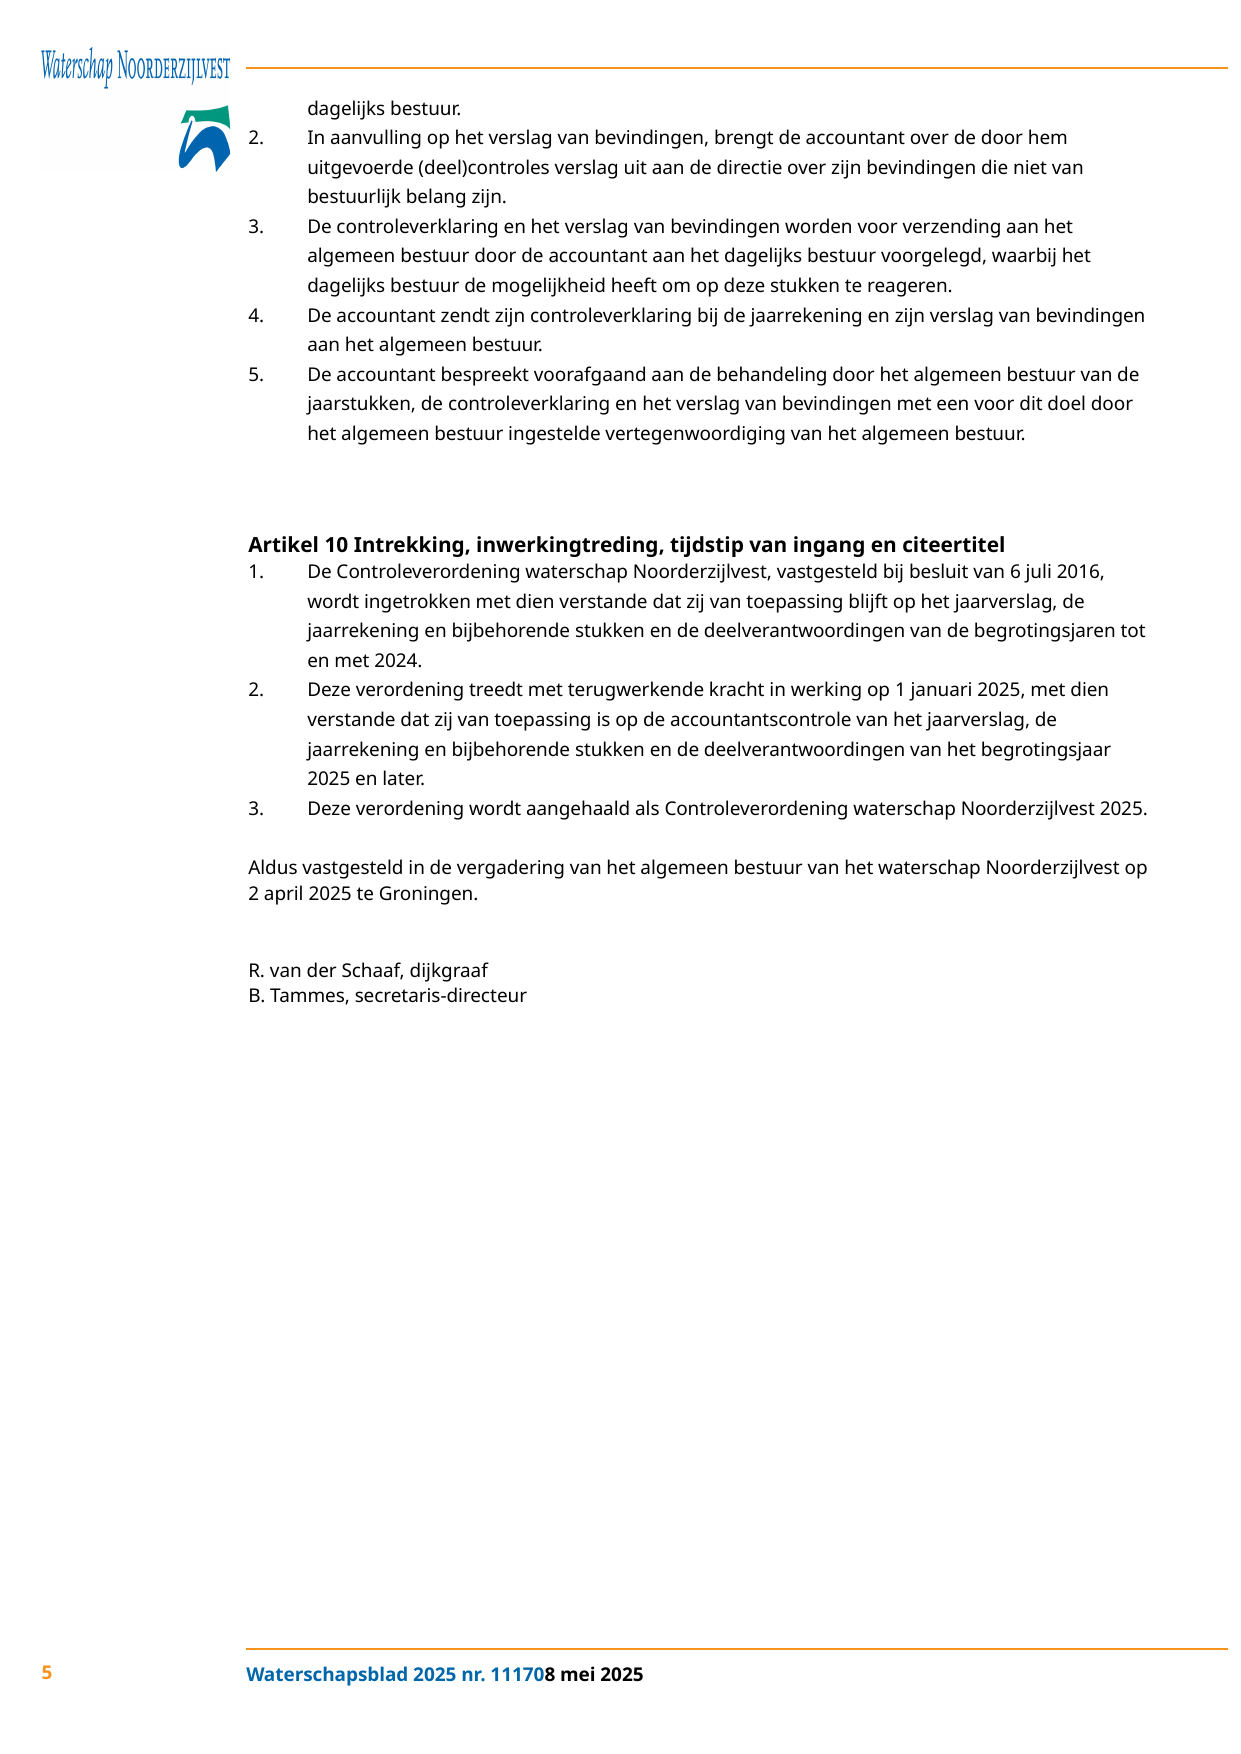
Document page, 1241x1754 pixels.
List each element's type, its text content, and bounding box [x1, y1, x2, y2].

list Deze verordening treedt met terugwerkende kracht in werking op 1 januari 2025, met dien verstande dat zij van toepassing is op de accountantscontrole van het jaarverslag, de jaarrekening en bijbehorende stukken en de deelverantwoordingen van het begrotingsjaar 2025 en later. [248, 677, 1152, 791]
list Deze verordening wordt aangehaald als Controleverordening waterschap Noorderzijlvest 2025. [248, 795, 1152, 821]
list De accountant zendt zijn controleverklaring bij de jaarrekening en zijn verslag van bevindingen aan het algemeen bestuur. [248, 302, 1152, 357]
list De Controleverordening waterschap Noorderzijlvest, vastgesteld bij besluit van 6 juli 2016, wordt ingetrokken met dien verstande dat zij van toepassing blijft op het jaarverslag, de jaarrekening en bijbehorende stukken en de deelverantwoordingen van de begrotingsjaren tot en met 2024. [248, 558, 1152, 673]
picture [41, 47, 231, 172]
text Aldus vastgesteld in de vergadering van het algemeen bestuur van het waterschap Noorderzijlvest op 2 april 2025 te Groningen. [248, 854, 1152, 906]
text Artikel 10 Intrekking, inwerkingtreding, tijdstip van ingang en citeertitel [248, 530, 1152, 558]
text B. Tammes, secretaris-directeur [248, 983, 1152, 1008]
list De accountant bespreekt voorafgaand aan de behandeling door het algemeen bestuur van de jaarstukken, de controleverklaring en het verslag van bevindingen met een voor dit doel door het algemeen bestuur ingestelde vertegenwoordiging van het algemeen bestuur. [248, 361, 1152, 446]
list In aanvulling op het verslag van bevindingen, brengt de accountant over de door hem uitgevoerde (deel)controles verslag uit aan de directie over zijn bevindingen die niet van bestuurlijk belang zijn. [248, 124, 1152, 209]
text R. van der Schaaf, dijkgraaf [248, 957, 1152, 983]
list dagelijks bestuur. [248, 95, 1152, 121]
list De controleverklaring en het verslag van bevindingen worden voor verzending aan het algemeen bestuur door de accountant aan het dagelijks bestuur voorgelegd, waarbij het dagelijks bestuur de mogelijkheid heeft om op deze stukken te reageren. [248, 213, 1152, 298]
